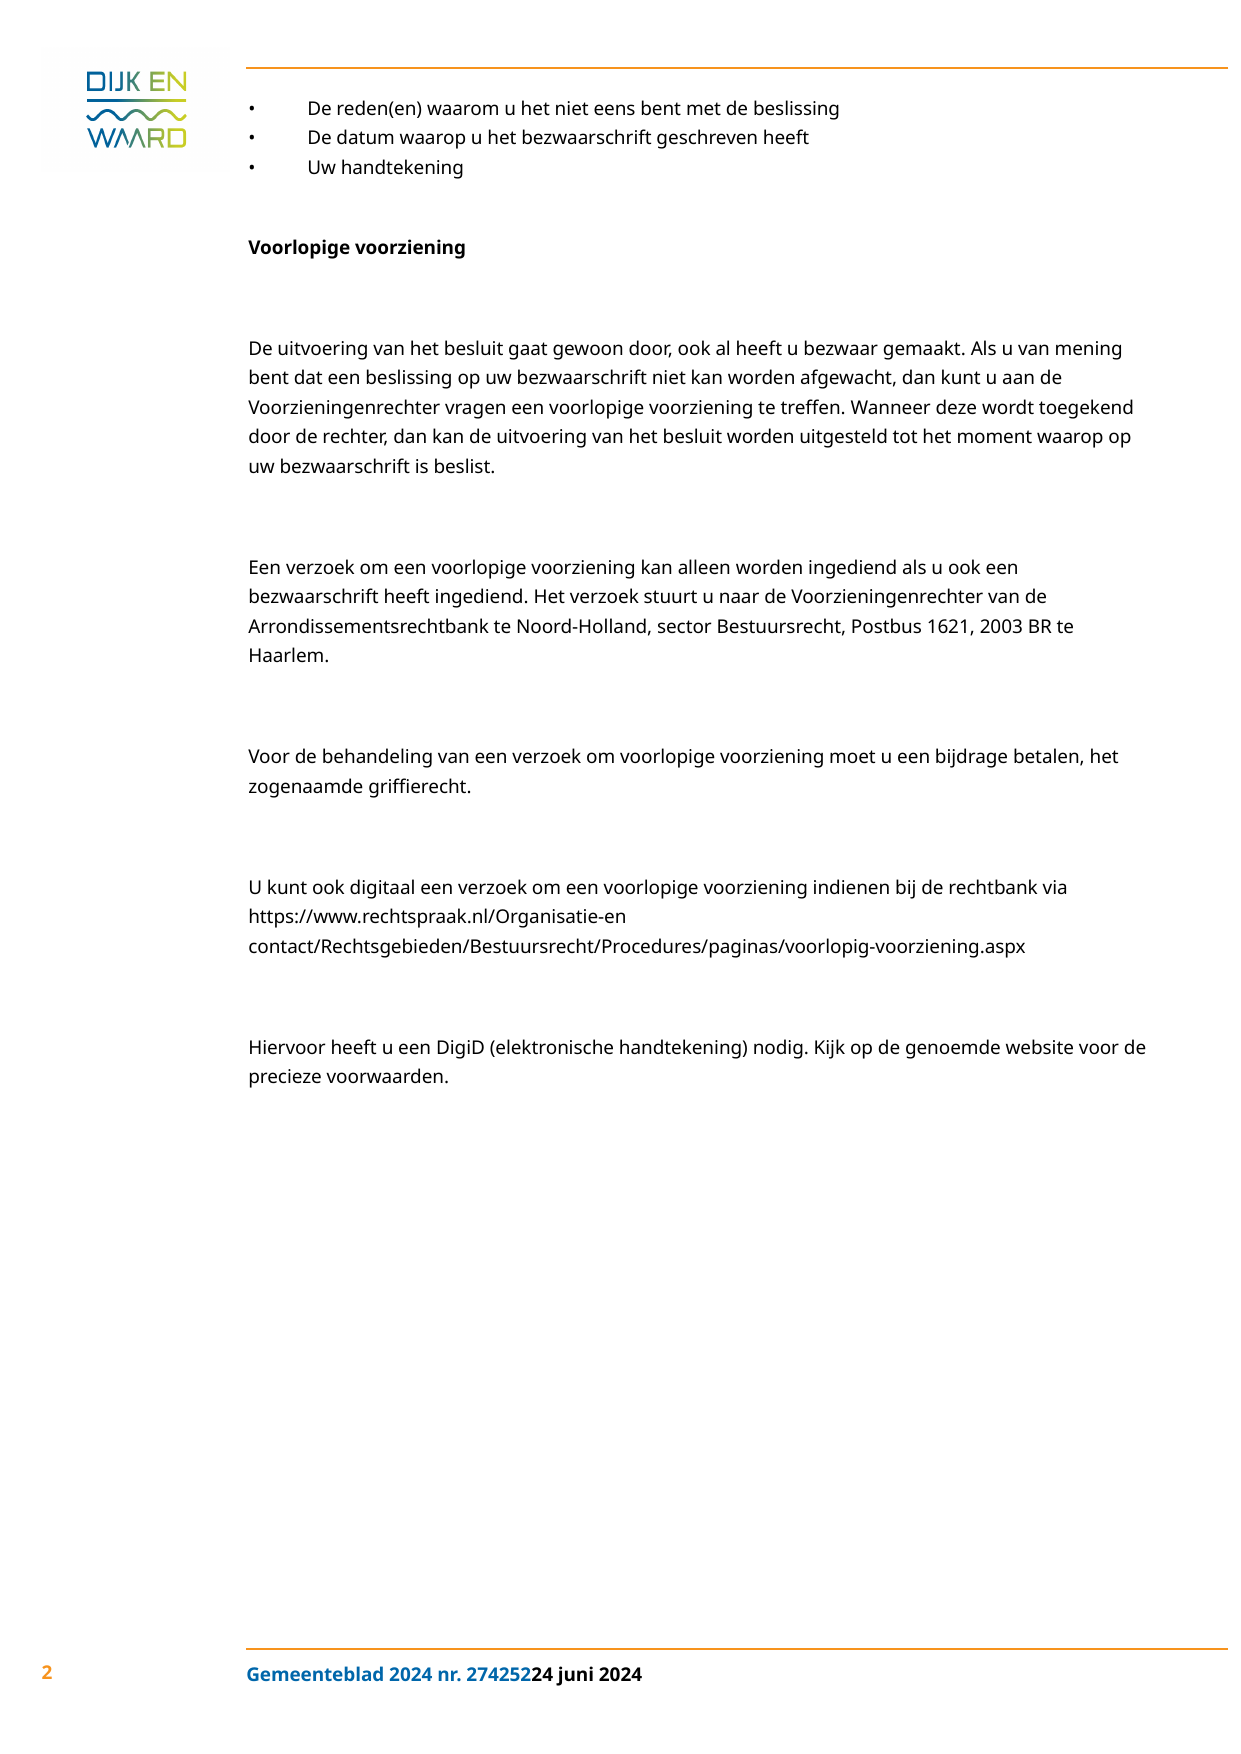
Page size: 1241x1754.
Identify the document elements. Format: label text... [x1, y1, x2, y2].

text Een verzoek om een voorlopige voorziening kan alleen worden ingediend als u ook een bezwaarschrift heeft ingediend. Het verzoek stuurt u naar de Voorzieningenrechter van de Arrondissementsrechtbank te Noord-Holland, sector Bestuursrecht, Postbus 1621, 2003 BR te Haarlem. [248, 554, 1152, 668]
text Hiervoor heeft u een DigiD (elektronische handtekening) nodig. Kijk op de genoemde website voor de precieze voorwaarden. [248, 1034, 1152, 1089]
text De uitvoering van het besluit gaat gewoon door, ook al heeft u bezwaar gemaakt. Als u van mening bent dat een beslissing op uw bezwaarschrift niet kan worden afgewacht, dan kunt u aan de Voorzieningenrechter vragen een voorlopige voorziening te treffen. Wanneer deze wordt toegekend door de rechter, dan kan de uitvoering van het besluit worden uitgesteld tot het moment waarop op uw bezwaarschrift is beslist. [248, 335, 1152, 479]
list Uw handtekening [248, 154, 1152, 180]
text Voor de behandeling van een verzoek om voorlopige voorziening moet u een bijdrage betalen, het zogenaamde griffierecht. [248, 743, 1152, 799]
text Voorlopige voorziening [248, 234, 1152, 260]
picture [41, 47, 231, 172]
text U kunt ook digitaal een verzoek om een voorlopige voorziening indienen bij de rechtbank via https://www.rechtspraak.nl/Organisatie-en contact/Rechtsgebieden/Bestuursrecht/Procedures/paginas/voorlopig-voorziening.aspx [248, 874, 1152, 959]
list De reden(en) waarom u het niet eens bent met de beslissing [248, 95, 1152, 121]
list De datum waarop u het bezwaarschrift geschreven heeft [248, 124, 1152, 150]
